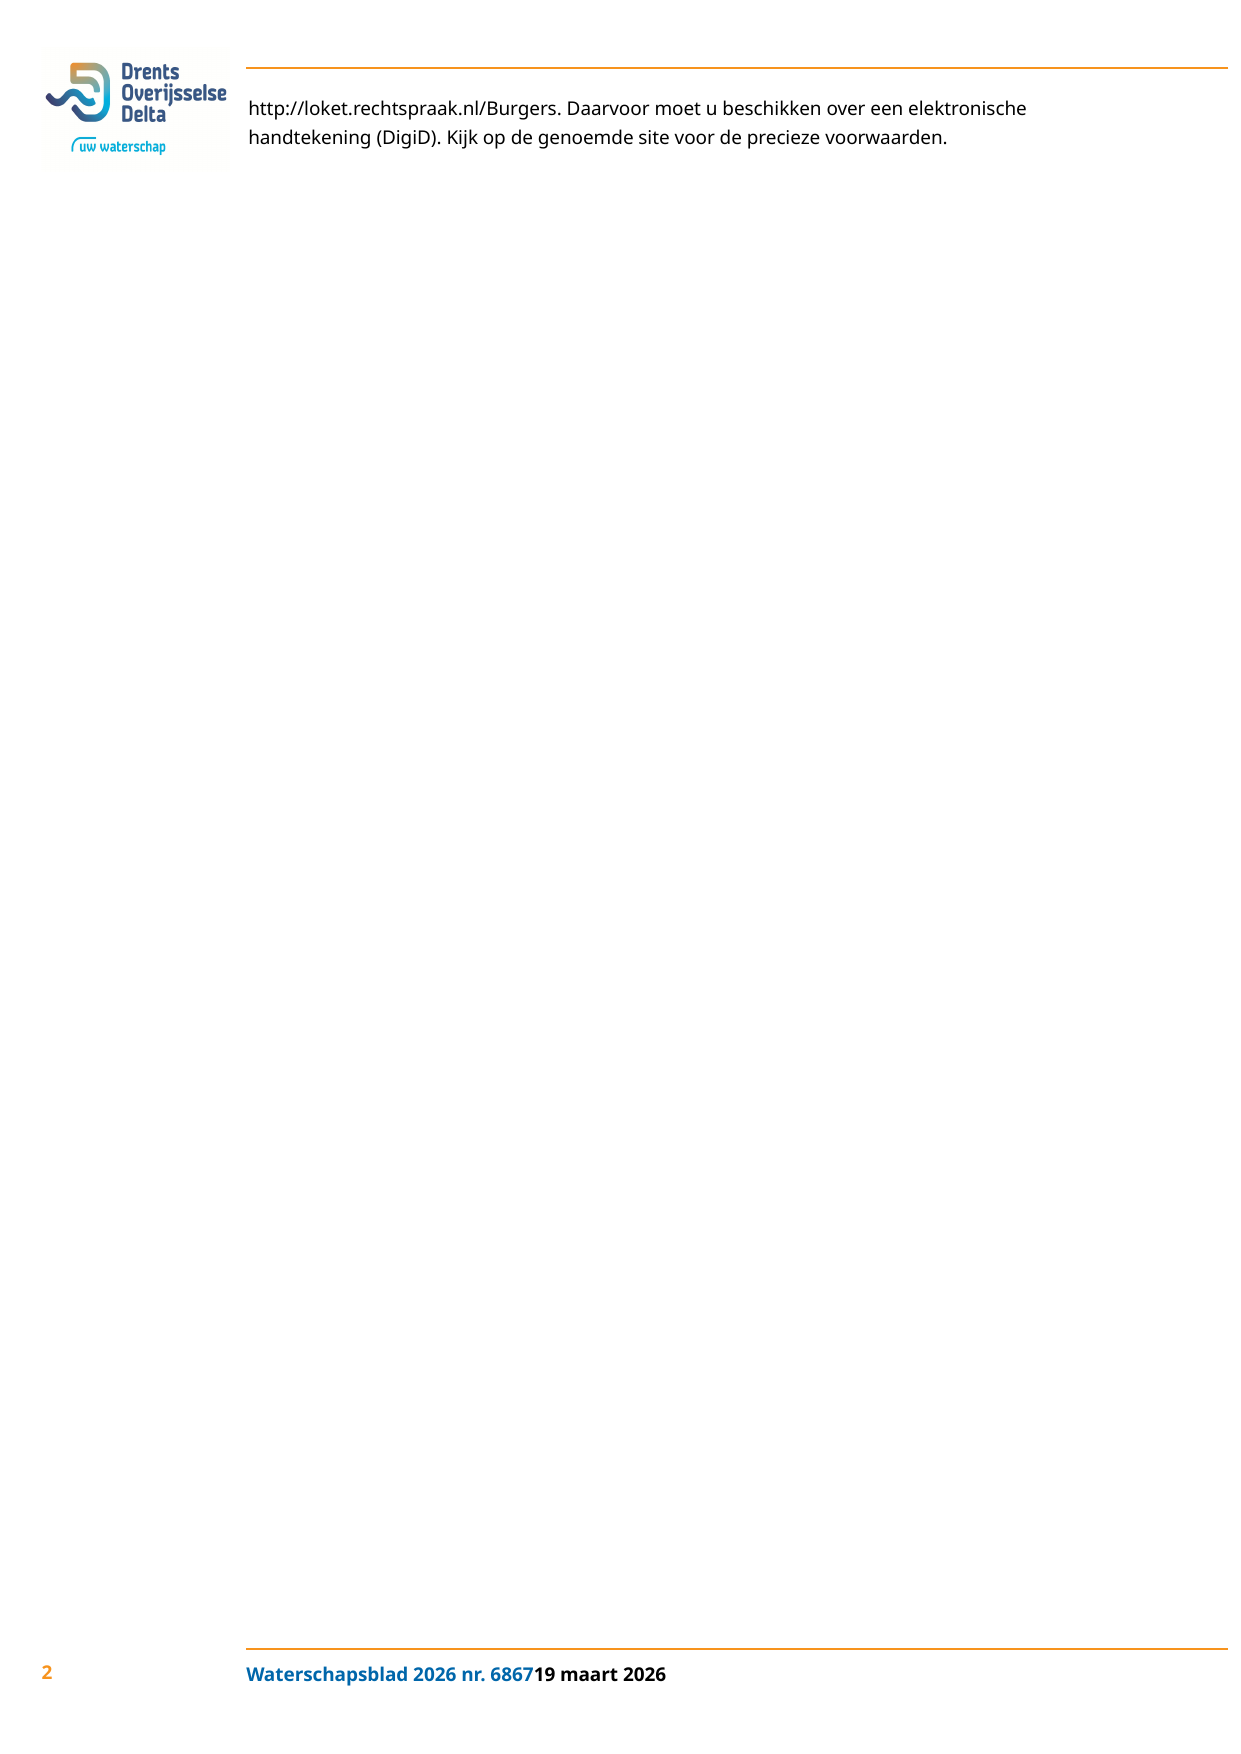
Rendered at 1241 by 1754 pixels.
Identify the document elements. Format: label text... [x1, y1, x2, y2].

text http://loket.rechtspraak.nl/Burgers. Daarvoor moet u beschikken over een elektronische handtekening (DigiD). Kijk op de genoemde site voor de precieze voorwaarden. [248, 95, 1152, 150]
picture [41, 47, 231, 172]
